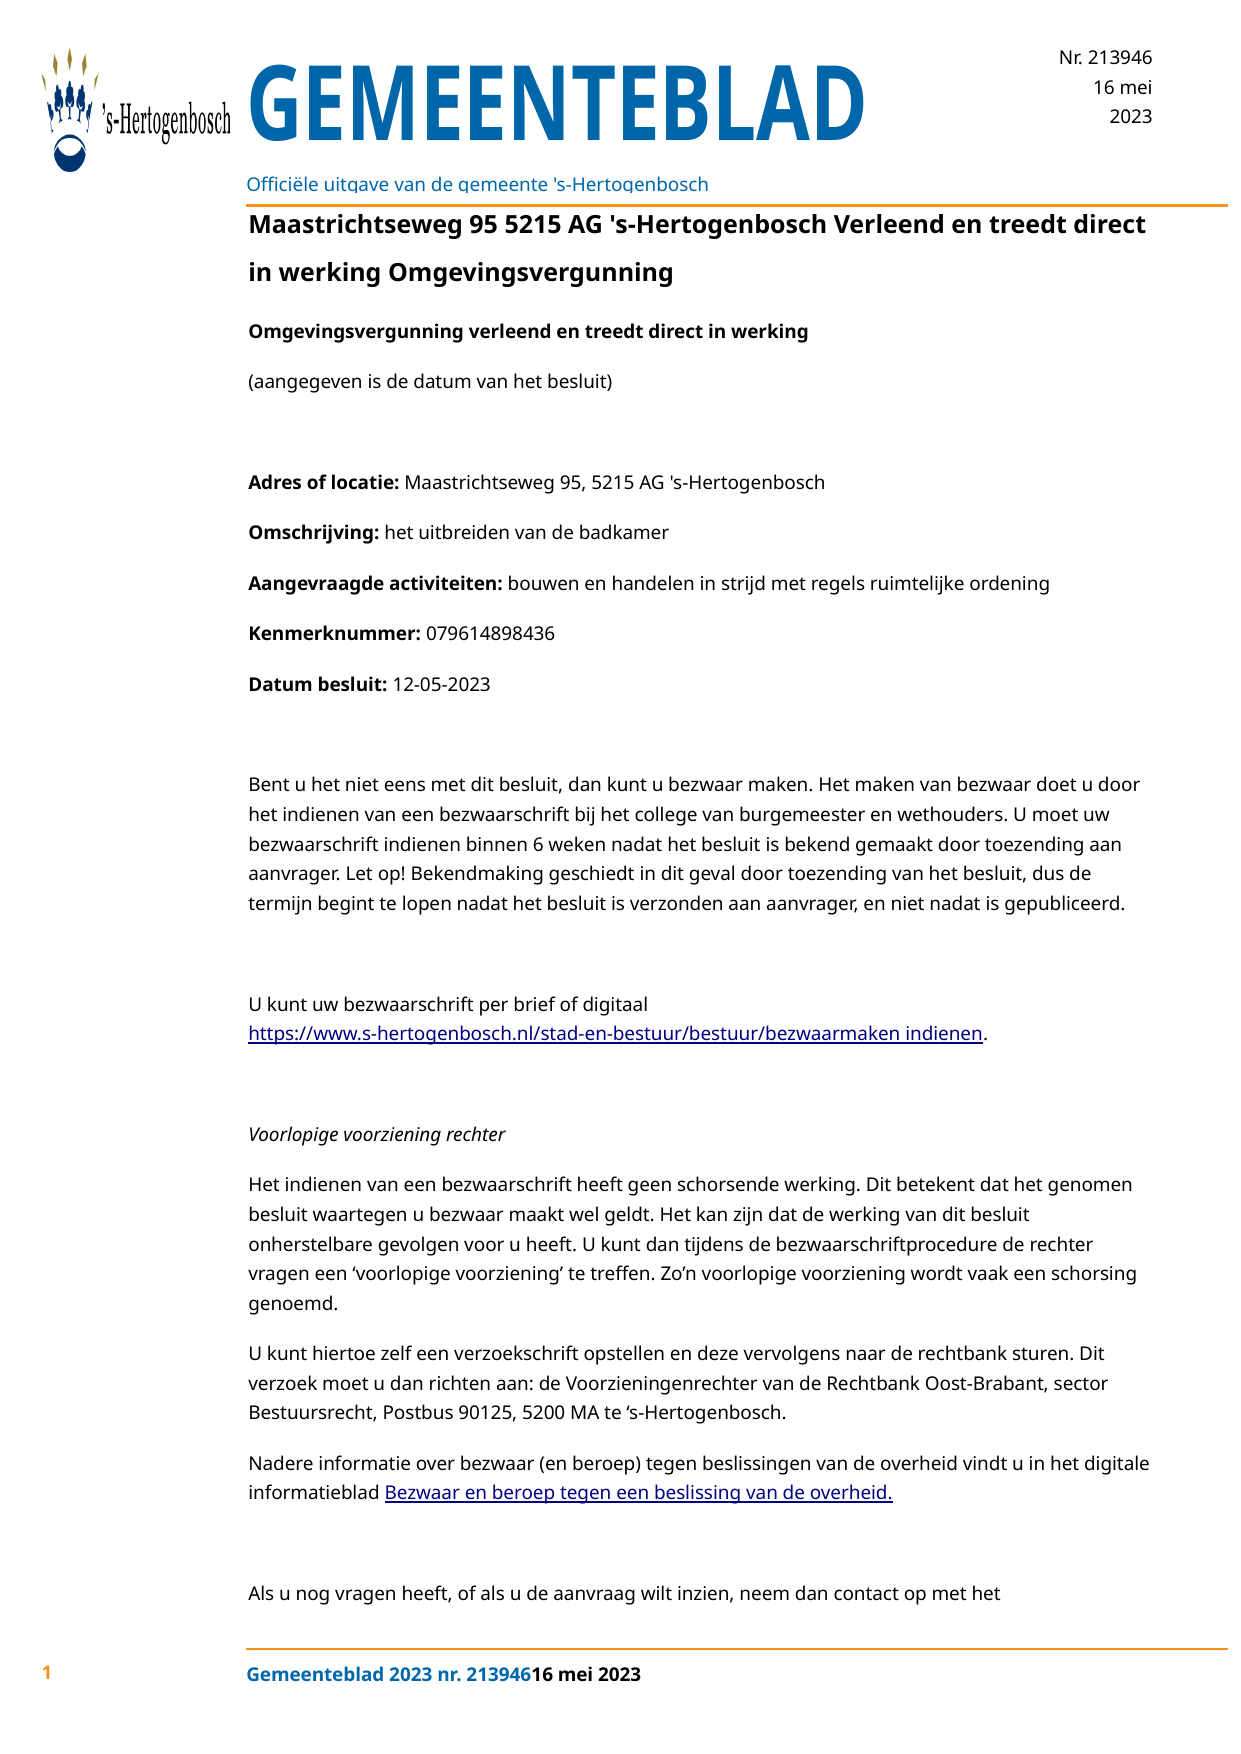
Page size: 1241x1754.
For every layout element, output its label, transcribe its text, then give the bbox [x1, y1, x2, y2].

text Maastrichtseweg 95 5215 AG 's-Hertogenbosch Verleend en treedt direct in werking Omgevingsvergunning [248, 207, 1152, 288]
text Adres of locatie: Maastrichtseweg 95, 5215 AG 's-Hertogenbosch [248, 469, 1152, 495]
text Aangevraagde activiteiten: bouwen en handelen in strijd met regels ruimtelijke ordening [248, 570, 1152, 596]
text Datum besluit: 12-05-2023 [248, 671, 1152, 697]
text Omschrijving: het uitbreiden van de badkamer [248, 519, 1152, 545]
text (aangegeven is de datum van het besluit) [248, 368, 1152, 394]
text Nadere informatie over bezwaar (en beroep) tegen beslissingen van de overheid vindt u in het digitale informatieblad Bezwaar en beroep tegen een beslissing van de overheid. [248, 1450, 1152, 1505]
text Het indienen van een bezwaarschrift heeft geen schorsende werking. Dit betekent dat het genomen besluit waartegen u bezwaar maakt wel geldt. Het kan zijn dat de werking van dit besluit onherstelbare gevolgen voor u heeft. U kunt dan tijdens de bezwaarschriftprocedure de rechter vragen een ‘voorlopige voorziening’ te treffen. Zo’n voorlopige voorziening wordt vaak een schorsing genoemd. [248, 1172, 1152, 1316]
text Bent u het niet eens met dit besluit, dan kunt u bezwaar maken. Het maken van bezwaar doet u door het indienen van een bezwaarschrift bij het college van burgemeester en wethouders. U moet uw bezwaarschrift indienen binnen 6 weken nadat het besluit is bekend gemaakt door toezending aan aanvrager. Let op! Bekendmaking geschiedt in dit geval door toezending van het besluit, dus de termijn begint te lopen nadat het besluit is verzonden aan aanvrager, en niet nadat is gepubliceerd. [248, 772, 1152, 916]
text U kunt hiertoe zelf een verzoekschrift opstellen en deze vervolgens naar de rechtbank sturen. Dit verzoek moet u dan richten aan: de Voorzieningenrechter van de Rechtbank Oost-Brabant, sector Bestuursrecht, Postbus 90125, 5200 MA te ‘s-Hertogenbosch. [248, 1340, 1152, 1425]
text Als u nog vragen heeft, of als u de aanvraag wilt inzien, neem dan contact op met het [248, 1580, 1152, 1606]
text Voorlopige voorziening rechter [248, 1121, 1152, 1147]
text Omgevingsvergunning verleend en treedt direct in werking [248, 318, 1152, 344]
text Kenmerknummer: 079614898436 [248, 620, 1152, 646]
picture [41, 47, 231, 172]
text U kunt uw bezwaarschrift per brief of digitaal https://www.s-hertogenbosch.nl/stad-en-bestuur/bestuur/bezwaarmaken indienen. [248, 991, 1152, 1046]
